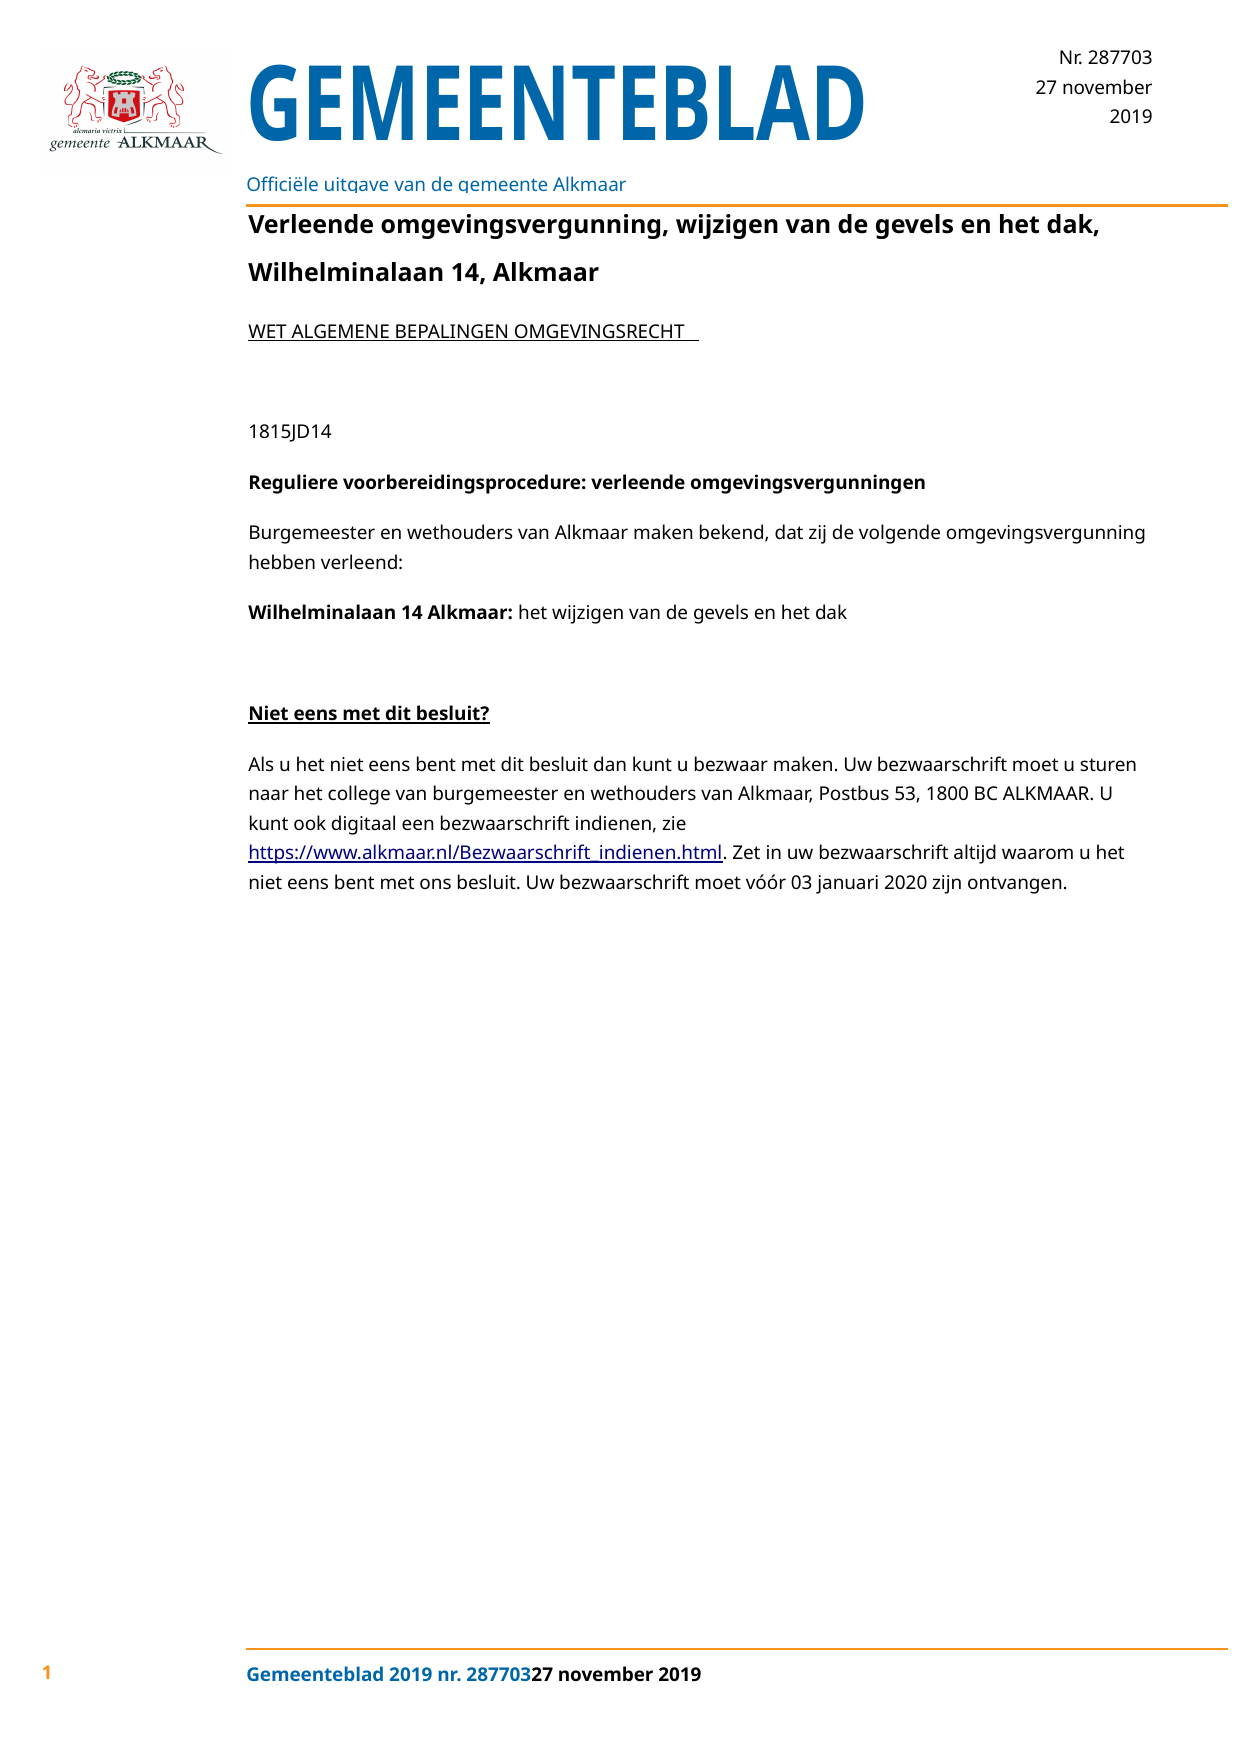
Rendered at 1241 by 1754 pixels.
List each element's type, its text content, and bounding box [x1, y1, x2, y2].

picture [41, 47, 231, 172]
text Verleende omgevingsvergunning, wijzigen van de gevels en het dak, Wilhelminalaan 14, Alkmaar [248, 207, 1152, 288]
text Burgemeester en wethouders van Alkmaar maken bekend, dat zij de volgende omgevingsvergunning hebben verleend: [248, 519, 1152, 575]
text Als u het niet eens bent met dit besluit dan kunt u bezwaar maken. Uw bezwaarschrift moet u sturen naar het college van burgemeester en wethouders van Alkmaar, Postbus 53, 1800 BC ALKMAAR. U kunt ook digitaal een bezwaarschrift indienen, zie https://www.alkmaar.nl/Bezwaarschrift_indienen.html. Zet in uw bezwaarschrift altijd waarom u het niet eens bent met ons besluit. Uw bezwaarschrift moet vóór 03 januari 2020 zijn ontvangen. [248, 751, 1152, 895]
text Wilhelminalaan 14 Alkmaar: het wijzigen van de gevels en het dak [248, 599, 1152, 625]
text Reguliere voorbereidingsprocedure: verleende omgevingsvergunningen [248, 469, 1152, 495]
text WET ALGEMENE BEPALINGEN OMGEVINGSRECHT [248, 318, 1152, 344]
text Niet eens met dit besluit? [248, 700, 1152, 726]
text 1815JD14 [248, 419, 1152, 444]
